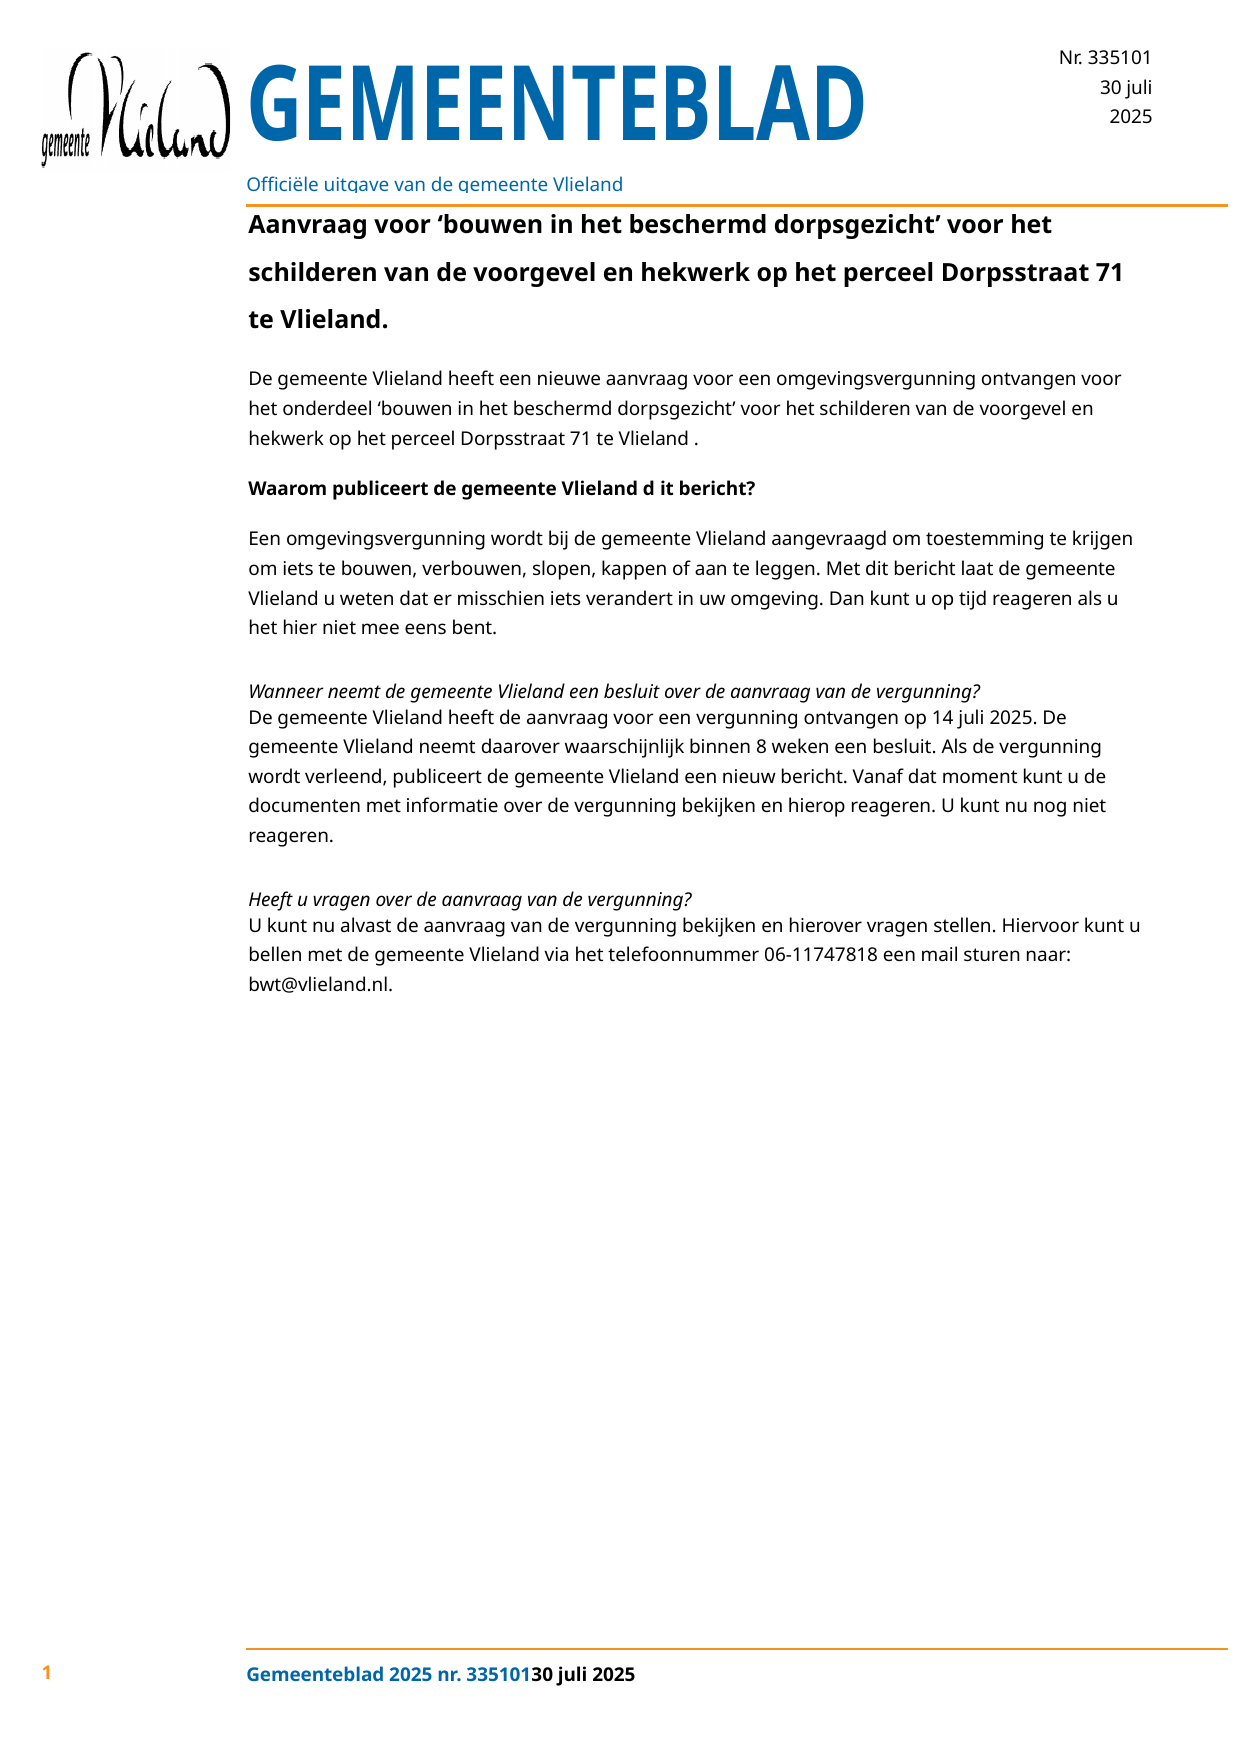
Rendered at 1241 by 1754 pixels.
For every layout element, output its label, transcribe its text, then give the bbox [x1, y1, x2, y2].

text Aanvraag voor ‘bouwen in het beschermd dorpsgezicht’ voor het schilderen van de voorgevel en hekwerk op het perceel Dorpsstraat 71 te Vlieland. [248, 207, 1152, 336]
text Heeft u vragen over de aanvraag van de vergunning? [248, 886, 1152, 912]
text De gemeente Vlieland heeft een nieuwe aanvraag voor een omgevingsvergunning ontvangen voor het onderdeel ‘bouwen in het beschermd dorpsgezicht’ voor het schilderen van de voorgevel en hekwerk op het perceel Dorpsstraat 71 te Vlieland . [248, 366, 1152, 450]
text U kunt nu alvast de aanvraag van de vergunning bekijken en hierover vragen stellen. Hiervoor kunt u bellen met de gemeente Vlieland via het telefoonnummer 06-11747818 een mail sturen naar: bwt@vlieland.nl. [248, 912, 1152, 997]
picture [41, 47, 231, 172]
text Waarom publiceert de gemeente Vlieland d it bericht? [248, 475, 1152, 501]
text Een omgevingsvergunning wordt bij de gemeente Vlieland aangevraagd om toestemming te krijgen om iets te bouwen, verbouwen, slopen, kappen of aan te leggen. Met dit bericht laat de gemeente Vlieland u weten dat er misschien iets verandert in uw omgeving. Dan kunt u op tijd reageren als u het hier niet mee eens bent. [248, 526, 1152, 640]
text De gemeente Vlieland heeft de aanvraag voor een vergunning ontvangen op 14 juli 2025. De gemeente Vlieland neemt daarover waarschijnlijk binnen 8 weken een besluit. Als de vergunning wordt verleend, publiceert de gemeente Vlieland een nieuw bericht. Vanaf dat moment kunt u de documenten met informatie over de vergunning bekijken en hierop reageren. U kunt nu nog niet reageren. [248, 704, 1152, 848]
text Wanneer neemt de gemeente Vlieland een besluit over de aanvraag van de vergunning? [248, 678, 1152, 704]
